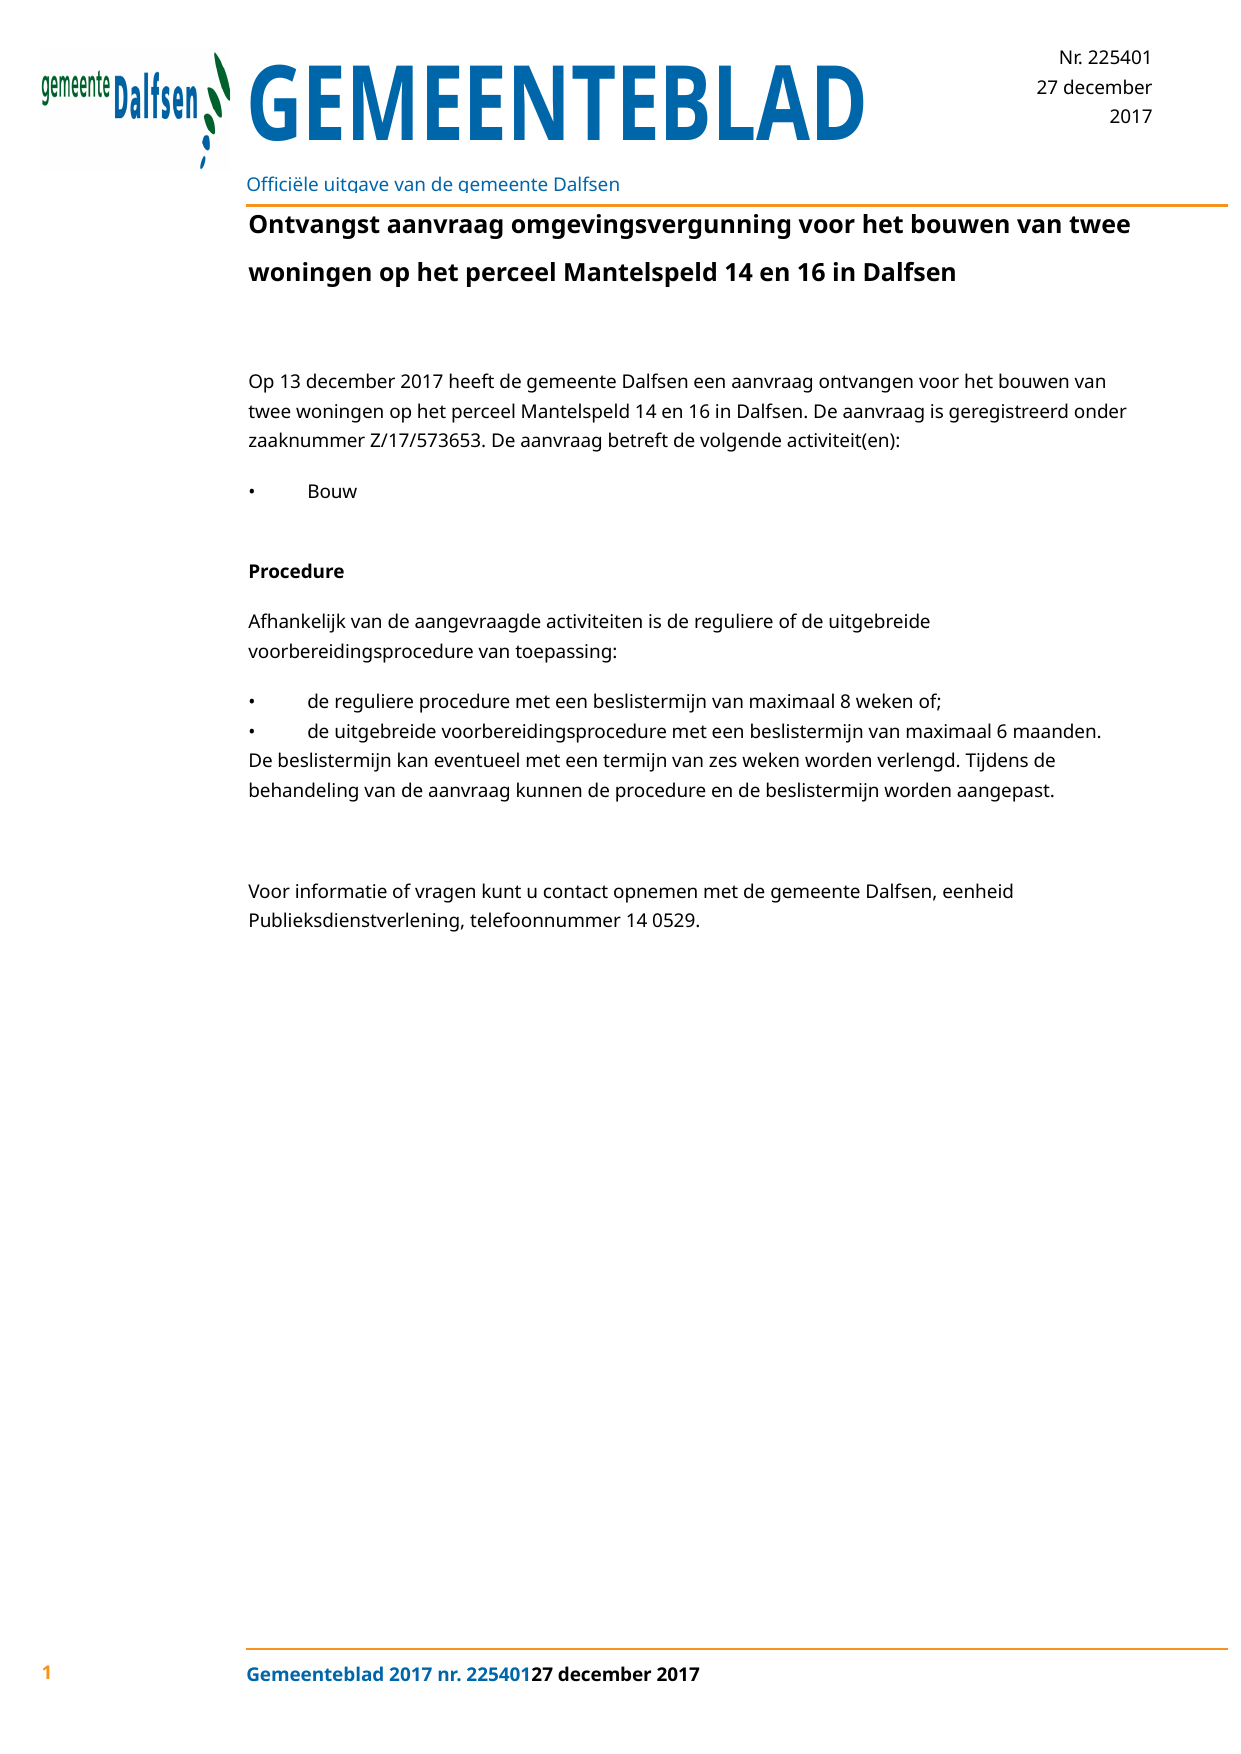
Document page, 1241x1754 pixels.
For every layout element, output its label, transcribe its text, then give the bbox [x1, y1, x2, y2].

text Ontvangst aanvraag omgevingsvergunning voor het bouwen van twee woningen op het perceel Mantelspeld 14 en 16 in Dalfsen [248, 207, 1152, 288]
list Bouw [248, 478, 1152, 504]
text Procedure [248, 558, 1152, 584]
text De beslistermijn kan eventueel met een termijn van zes weken worden verlengd. Tijdens de behandeling van de aanvraag kunnen de procedure en de beslistermijn worden aangepast. [248, 747, 1152, 803]
text Voor informatie of vragen kunt u contact opnemen met de gemeente Dalfsen, eenheid Publieksdienstverlening, telefoonnummer 14 0529. [248, 878, 1152, 933]
list de reguliere procedure met een beslistermijn van maximaal 8 weken of; [248, 688, 1152, 714]
text Afhankelijk van de aangevraagde activiteiten is de reguliere of de uitgebreide voorbereidingsprocedure van toepassing: [248, 608, 1152, 664]
text Op 13 december 2017 heeft de gemeente Dalfsen een aanvraag ontvangen voor het bouwen van twee woningen op het perceel Mantelspeld 14 en 16 in Dalfsen. De aanvraag is geregistreerd onder zaaknummer Z/17/573653. De aanvraag betreft de volgende activiteit(en): [248, 368, 1152, 453]
list de uitgebreide voorbereidingsprocedure met een beslistermijn van maximaal 6 maanden. [248, 718, 1152, 744]
picture [41, 47, 231, 172]
